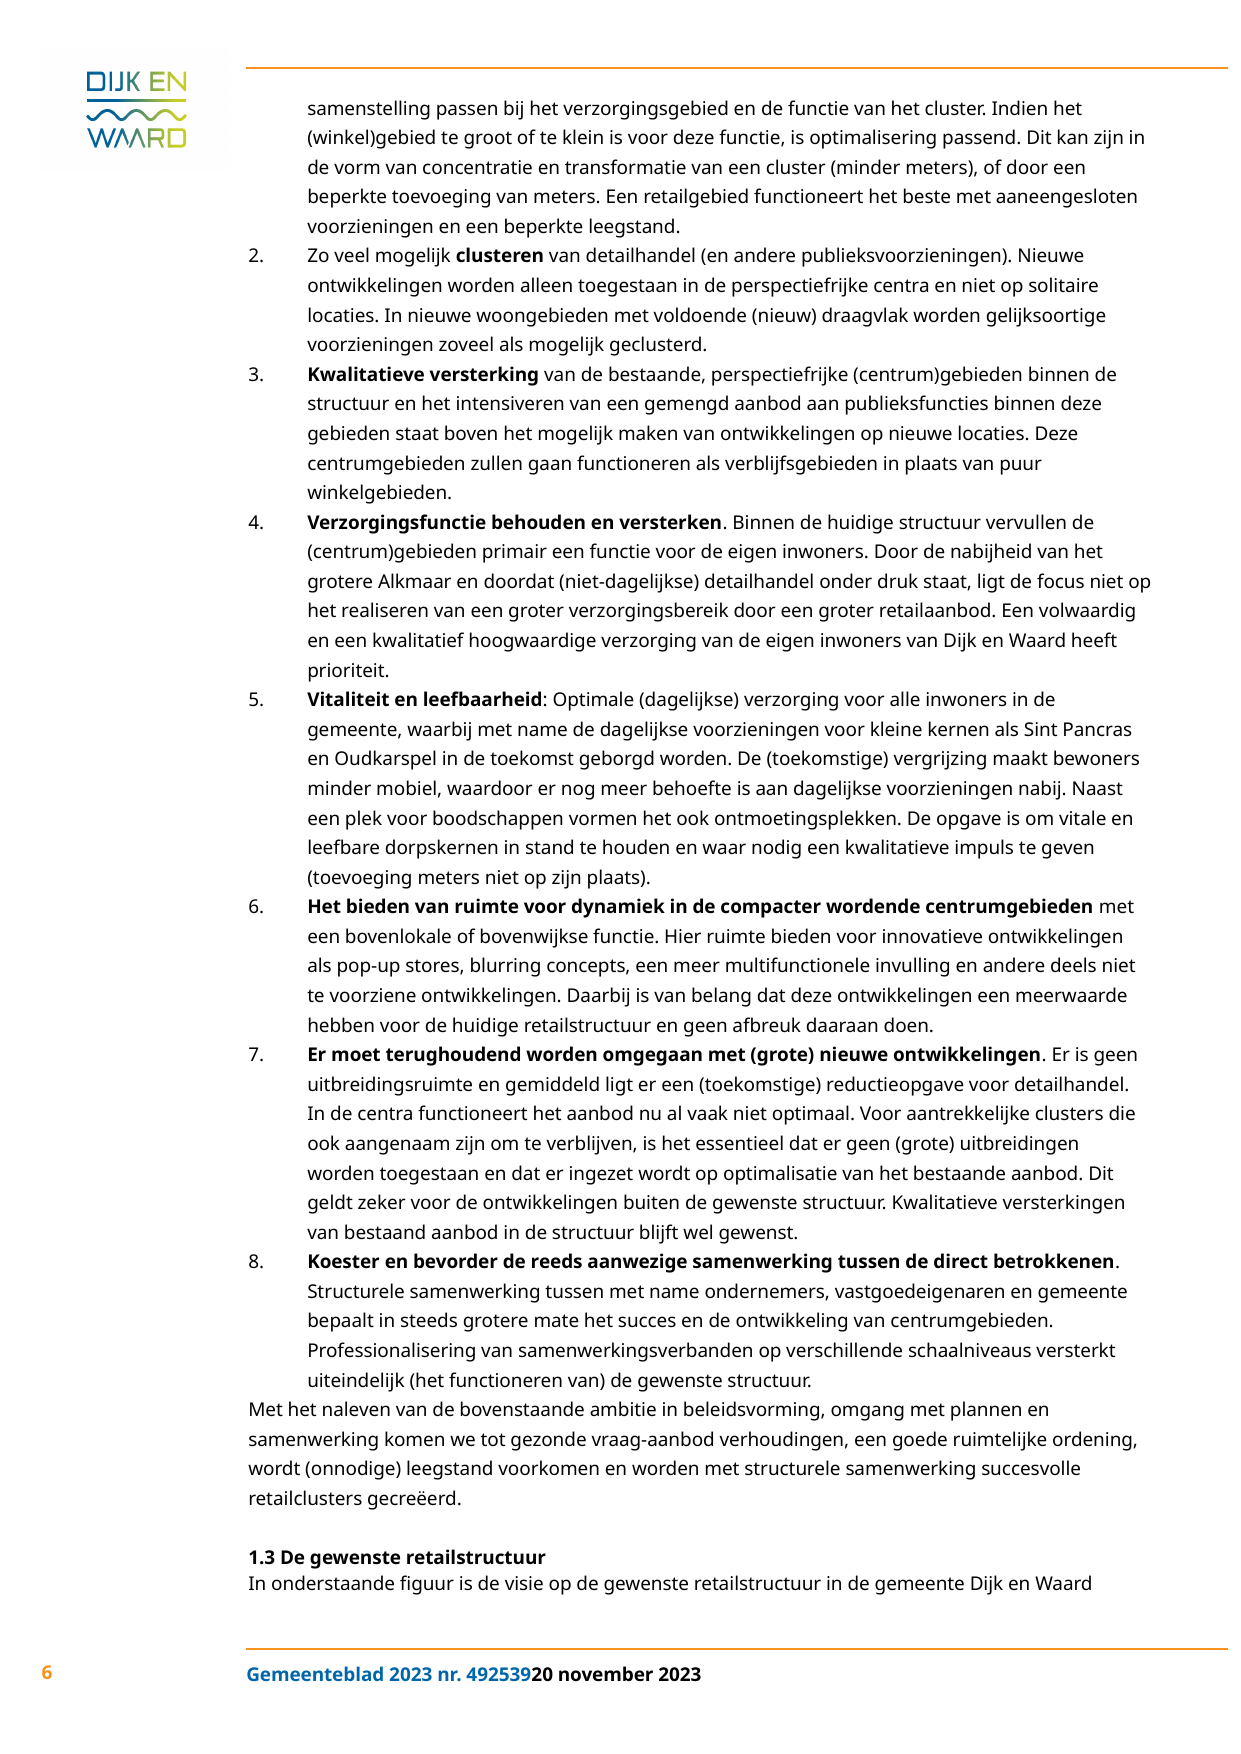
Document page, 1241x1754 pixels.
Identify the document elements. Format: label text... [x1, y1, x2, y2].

list Vitaliteit en leefbaarheid: Optimale (dagelijkse) verzorging voor alle inwoners in de gemeente, waarbij met name de dagelijkse voorzieningen voor kleine kernen als Sint Pancras en Oudkarspel in de toekomst geborgd worden. De (toekomstige) vergrijzing maakt bewoners minder mobiel, waardoor er nog meer behoefte is aan dagelijkse voorzieningen nabij. Naast een plek voor boodschappen vormen het ook ontmoetingsplekken. De opgave is om vitale en leefbare dorpskernen in stand te houden en waar nodig een kwalitatieve impuls te geven (toevoeging meters niet op zijn plaats). [248, 686, 1152, 890]
list Zo veel mogelijk clusteren van detailhandel (en andere publieksvoorzieningen). Nieuwe ontwikkelingen worden alleen toegestaan in de perspectiefrijke centra en niet op solitaire locaties. In nieuwe woongebieden met voldoende (nieuw) draagvlak worden gelijksoortige voorzieningen zoveel als mogelijk geclusterd. [248, 243, 1152, 357]
list samenstelling passen bij het verzorgingsgebied en de functie van het cluster. Indien het (winkel)gebied te groot of te klein is voor deze functie, is optimalisering passend. Dit kan zijn in de vorm van concentratie en transformatie van een cluster (minder meters), of door een beperkte toevoeging van meters. Een retailgebied functioneert het beste met aaneengesloten voorzieningen en een beperkte leegstand. [248, 95, 1152, 239]
text Met het naleven van de bovenstaande ambitie in beleidsvorming, omgang met plannen en samenwerking komen we tot gezonde vraag-aanbod verhoudingen, een goede ruimtelijke ordening, wordt (onnodige) leegstand voorkomen en worden met structurele samenwerking succesvolle retailclusters gecreëerd. [248, 1396, 1152, 1511]
text In onderstaande figuur is de visie op de gewenste retailstructuur in de gemeente Dijk en Waard [248, 1570, 1152, 1596]
list Koester en bevorder de reeds aanwezige samenwerking tussen de direct betrokkenen. Structurele samenwerking tussen met name ondernemers, vastgoedeigenaren en gemeente bepaalt in steeds grotere mate het succes en de ontwikkeling van centrumgebieden. Professionalisering van samenwerkingsverbanden op verschillende schaalniveaus versterkt uiteindelijk (het functioneren van) de gewenste structuur. [248, 1248, 1152, 1393]
list Het bieden van ruimte voor dynamiek in de compacter wordende centrumgebieden met een bovenlokale of bovenwijkse functie. Hier ruimte bieden voor innovatieve ontwikkelingen als pop-up stores, blurring concepts, een meer multifunctionele invulling en andere deels niet te voorziene ontwikkelingen. Daarbij is van belang dat deze ontwikkelingen een meerwaarde hebben voor de huidige retailstructuur en geen afbreuk daaraan doen. [248, 893, 1152, 1038]
picture [41, 47, 231, 172]
text 1.3 De gewenste retailstructuur [248, 1544, 1152, 1570]
list Kwalitatieve versterking van de bestaande, perspectiefrijke (centrum)gebieden binnen de structuur en het intensiveren van een gemengd aanbod aan publieksfuncties binnen deze gebieden staat boven het mogelijk maken van ontwikkelingen op nieuwe locaties. Deze centrumgebieden zullen gaan functioneren als verblijfsgebieden in plaats van puur winkelgebieden. [248, 361, 1152, 505]
list Er moet terughoudend worden omgegaan met (grote) nieuwe ontwikkelingen. Er is geen uitbreidingsruimte en gemiddeld ligt er een (toekomstige) reductieopgave voor detailhandel. In de centra functioneert het aanbod nu al vaak niet optimaal. Voor aantrekkelijke clusters die ook aangenaam zijn om te verblijven, is het essentieel dat er geen (grote) uitbreidingen worden toegestaan en dat er ingezet wordt op optimalisatie van het bestaande aanbod. Dit geldt zeker voor de ontwikkelingen buiten de gewenste structuur. Kwalitatieve versterkingen van bestaand aanbod in de structuur blijft wel gewenst. [248, 1041, 1152, 1245]
list Verzorgingsfunctie behouden en versterken. Binnen de huidige structuur vervullen de (centrum)gebieden primair een functie voor de eigen inwoners. Door de nabijheid van het grotere Alkmaar en doordat (niet-dagelijkse) detailhandel onder druk staat, ligt de focus niet op het realiseren van een groter verzorgingsbereik door een groter retailaanbod. Een volwaardig en een kwalitatief hoogwaardige verzorging van de eigen inwoners van Dijk en Waard heeft prioriteit. [248, 509, 1152, 683]
